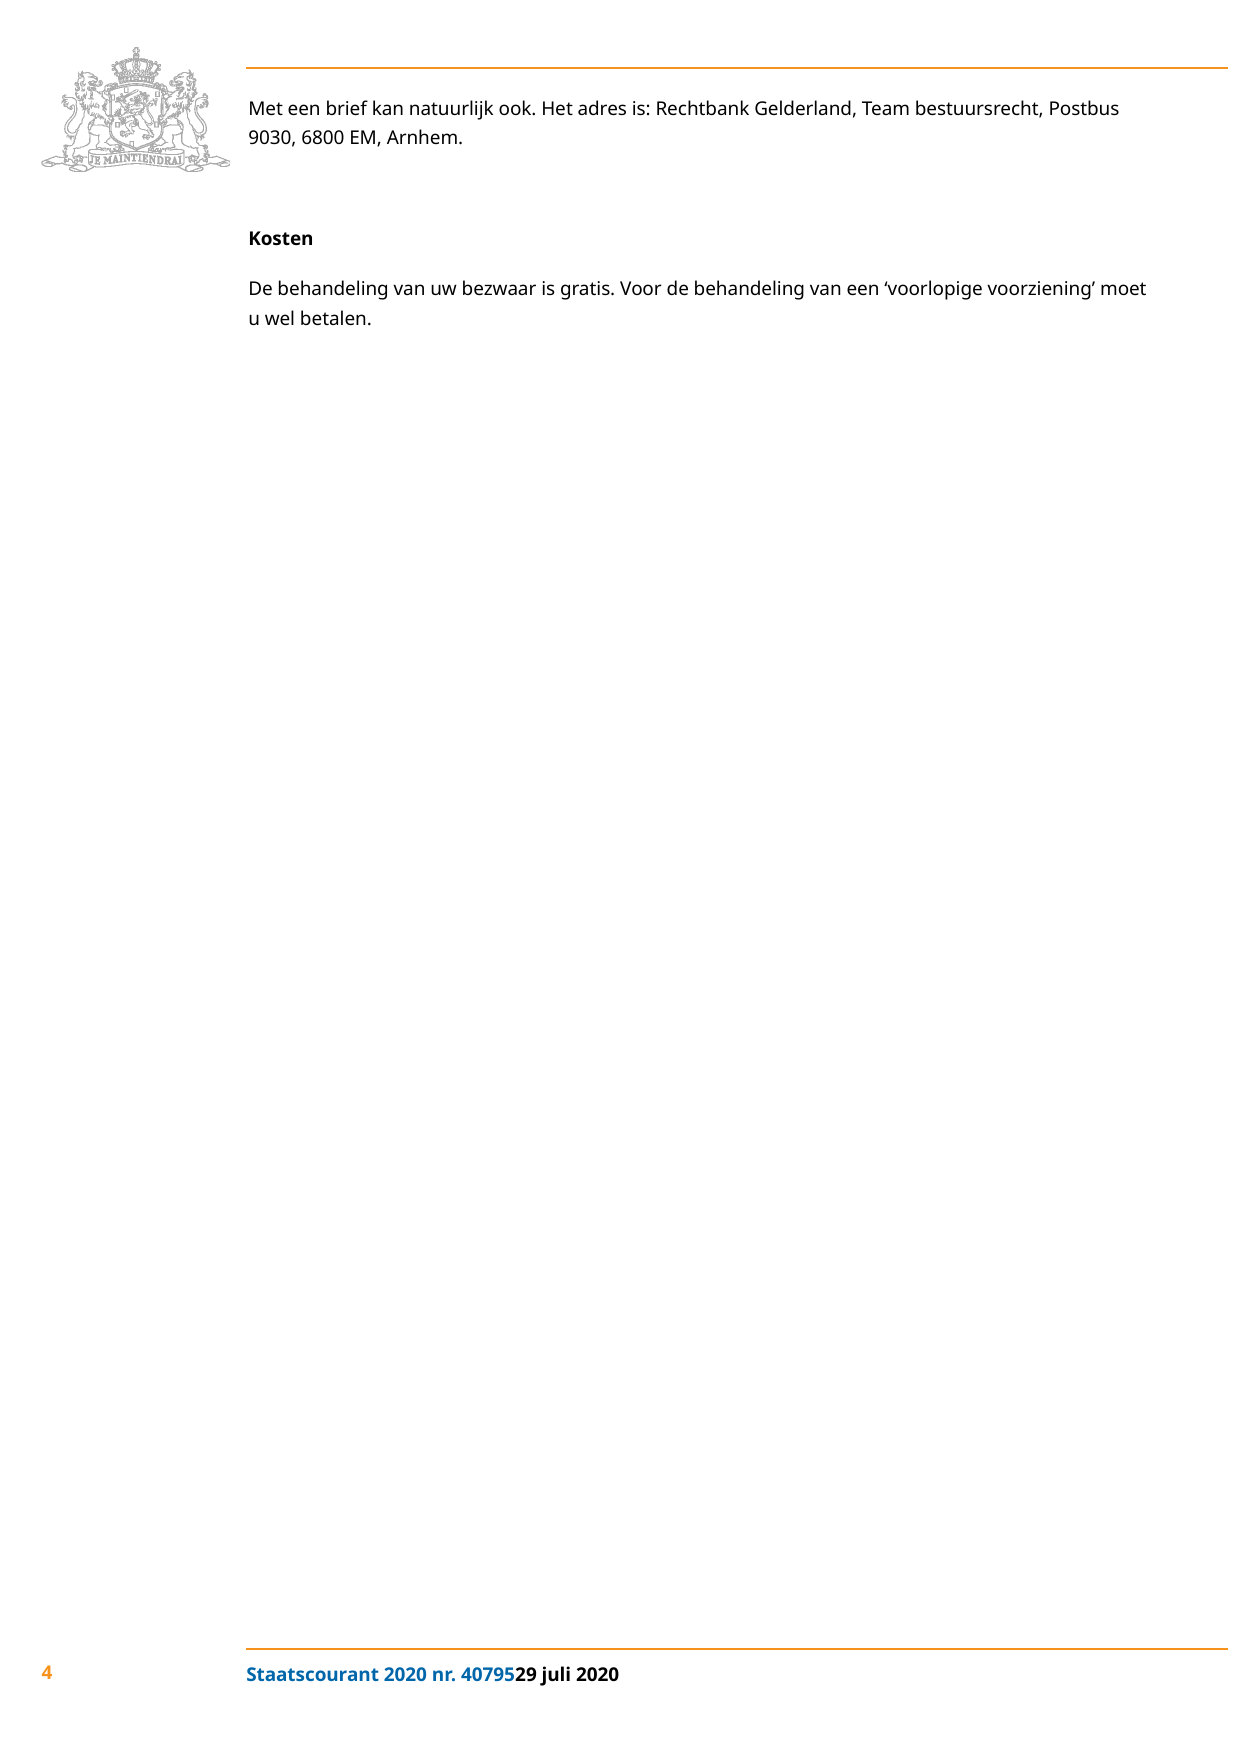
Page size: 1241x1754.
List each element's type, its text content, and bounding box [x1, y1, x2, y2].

text Met een brief kan natuurlijk ook. Het adres is: Rechtbank Gelderland, Team bestuursrecht, Postbus 9030, 6800 EM, Arnhem. [248, 95, 1152, 150]
text De behandeling van uw bezwaar is gratis. Voor de behandeling van een ‘voorlopige voorziening’ moet u wel betalen. [248, 276, 1152, 331]
text Kosten [248, 225, 1152, 251]
picture [41, 47, 231, 172]
